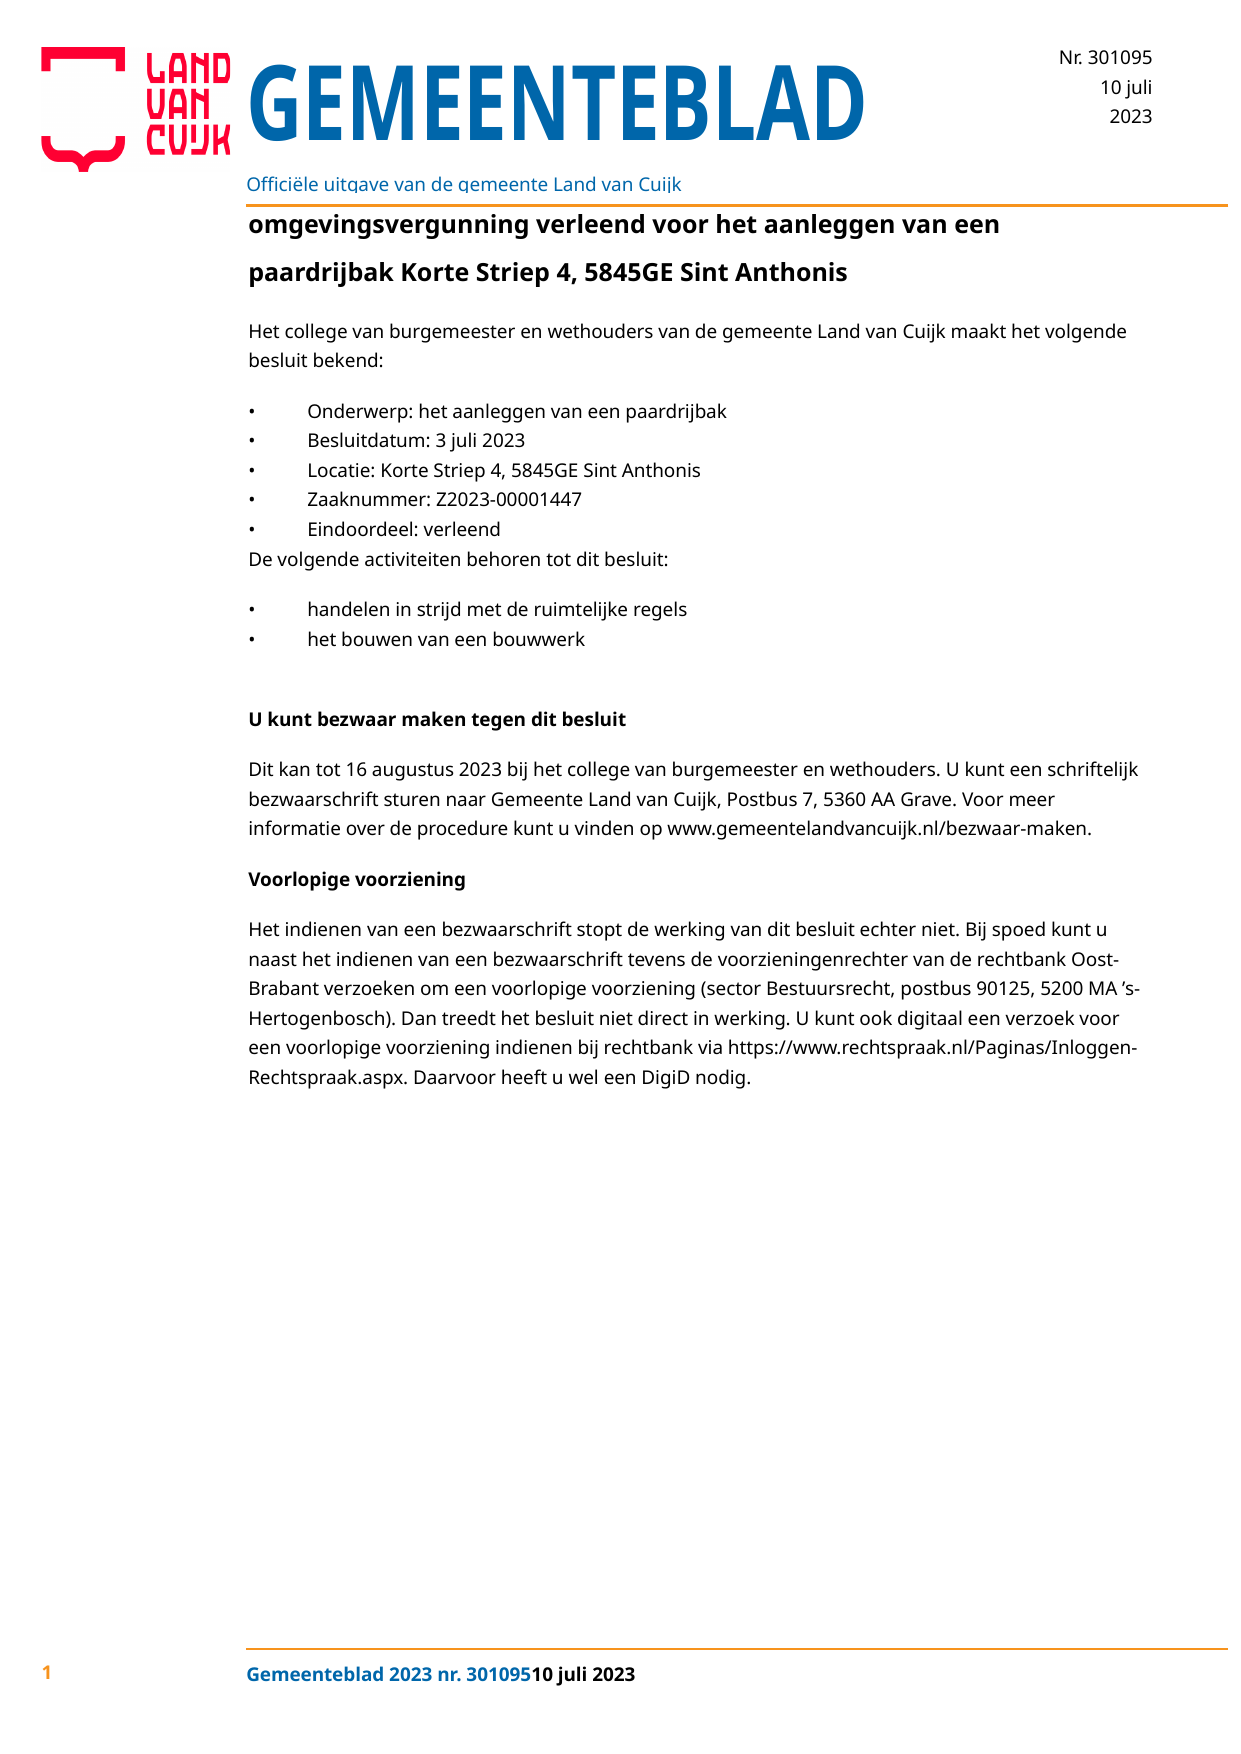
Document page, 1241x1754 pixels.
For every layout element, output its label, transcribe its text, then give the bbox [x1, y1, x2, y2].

list Eindoordeel: verleend [248, 516, 1152, 542]
text Het college van burgemeester en wethouders van de gemeente Land van Cuijk maakt het volgende besluit bekend: [248, 318, 1152, 373]
list Locatie: Korte Striep 4, 5845GE Sint Anthonis [248, 457, 1152, 483]
list Zaaknummer: Z2023-00001447 [248, 487, 1152, 512]
picture [41, 47, 231, 172]
text Dit kan tot 16 augustus 2023 bij het college van burgemeester en wethouders. U kunt een schriftelijk bezwaarschrift sturen naar Gemeente Land van Cuijk, Postbus 7, 5360 AA Grave. Voor meer informatie over de procedure kunt u vinden op www.gemeentelandvancuijk.nl/bezwaar-maken. [248, 756, 1152, 841]
text Voorlopige voorziening [248, 866, 1152, 892]
list handelen in strijd met de ruimtelijke regels [248, 596, 1152, 622]
text De volgende activiteiten behoren tot dit besluit: [248, 546, 1152, 572]
list Besluitdatum: 3 juli 2023 [248, 427, 1152, 453]
text omgevingsvergunning verleend voor het aanleggen van een paardrijbak Korte Striep 4, 5845GE Sint Anthonis [248, 207, 1152, 288]
text Het indienen van een bezwaarschrift stopt de werking van dit besluit echter niet. Bij spoed kunt u naast het indienen van een bezwaarschrift tevens de voorzieningenrechter van de rechtbank Oost-Brabant verzoeken om een voorlopige voorziening (sector Bestuursrecht, postbus 90125, 5200 MA ’s-Hertogenbosch). Dan treedt het besluit niet direct in werking. U kunt ook digitaal een verzoek voor een voorlopige voorziening indienen bij rechtbank via https://www.rechtspraak.nl/Paginas/Inloggen-Rechtspraak.aspx. Daarvoor heeft u wel een DigiD nodig. [248, 916, 1152, 1090]
text U kunt bezwaar maken tegen dit besluit [248, 706, 1152, 732]
list het bouwen van een bouwwerk [248, 626, 1152, 652]
list Onderwerp: het aanleggen van een paardrijbak [248, 398, 1152, 424]
